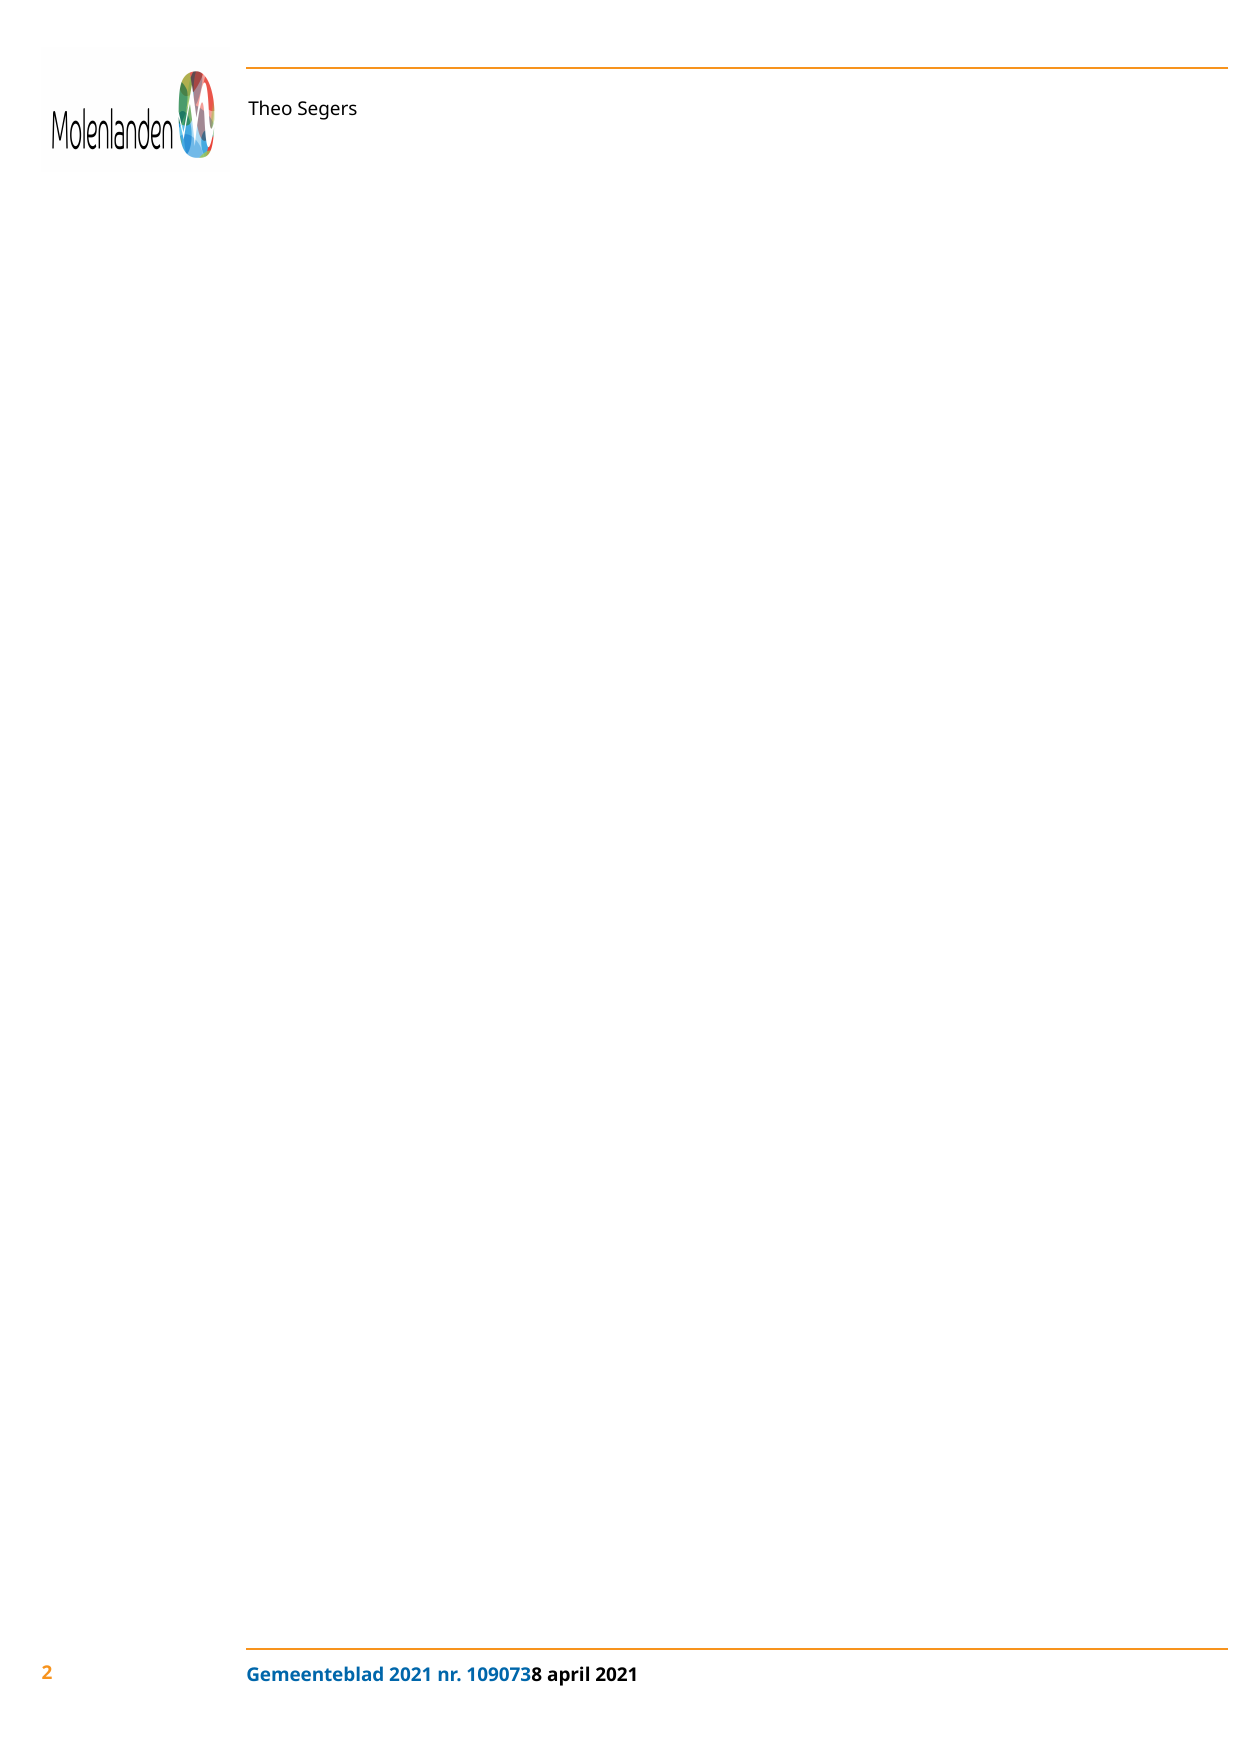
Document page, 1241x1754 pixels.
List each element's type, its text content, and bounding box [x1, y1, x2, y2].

text Theo Segers [248, 95, 1152, 121]
picture [41, 47, 231, 172]
